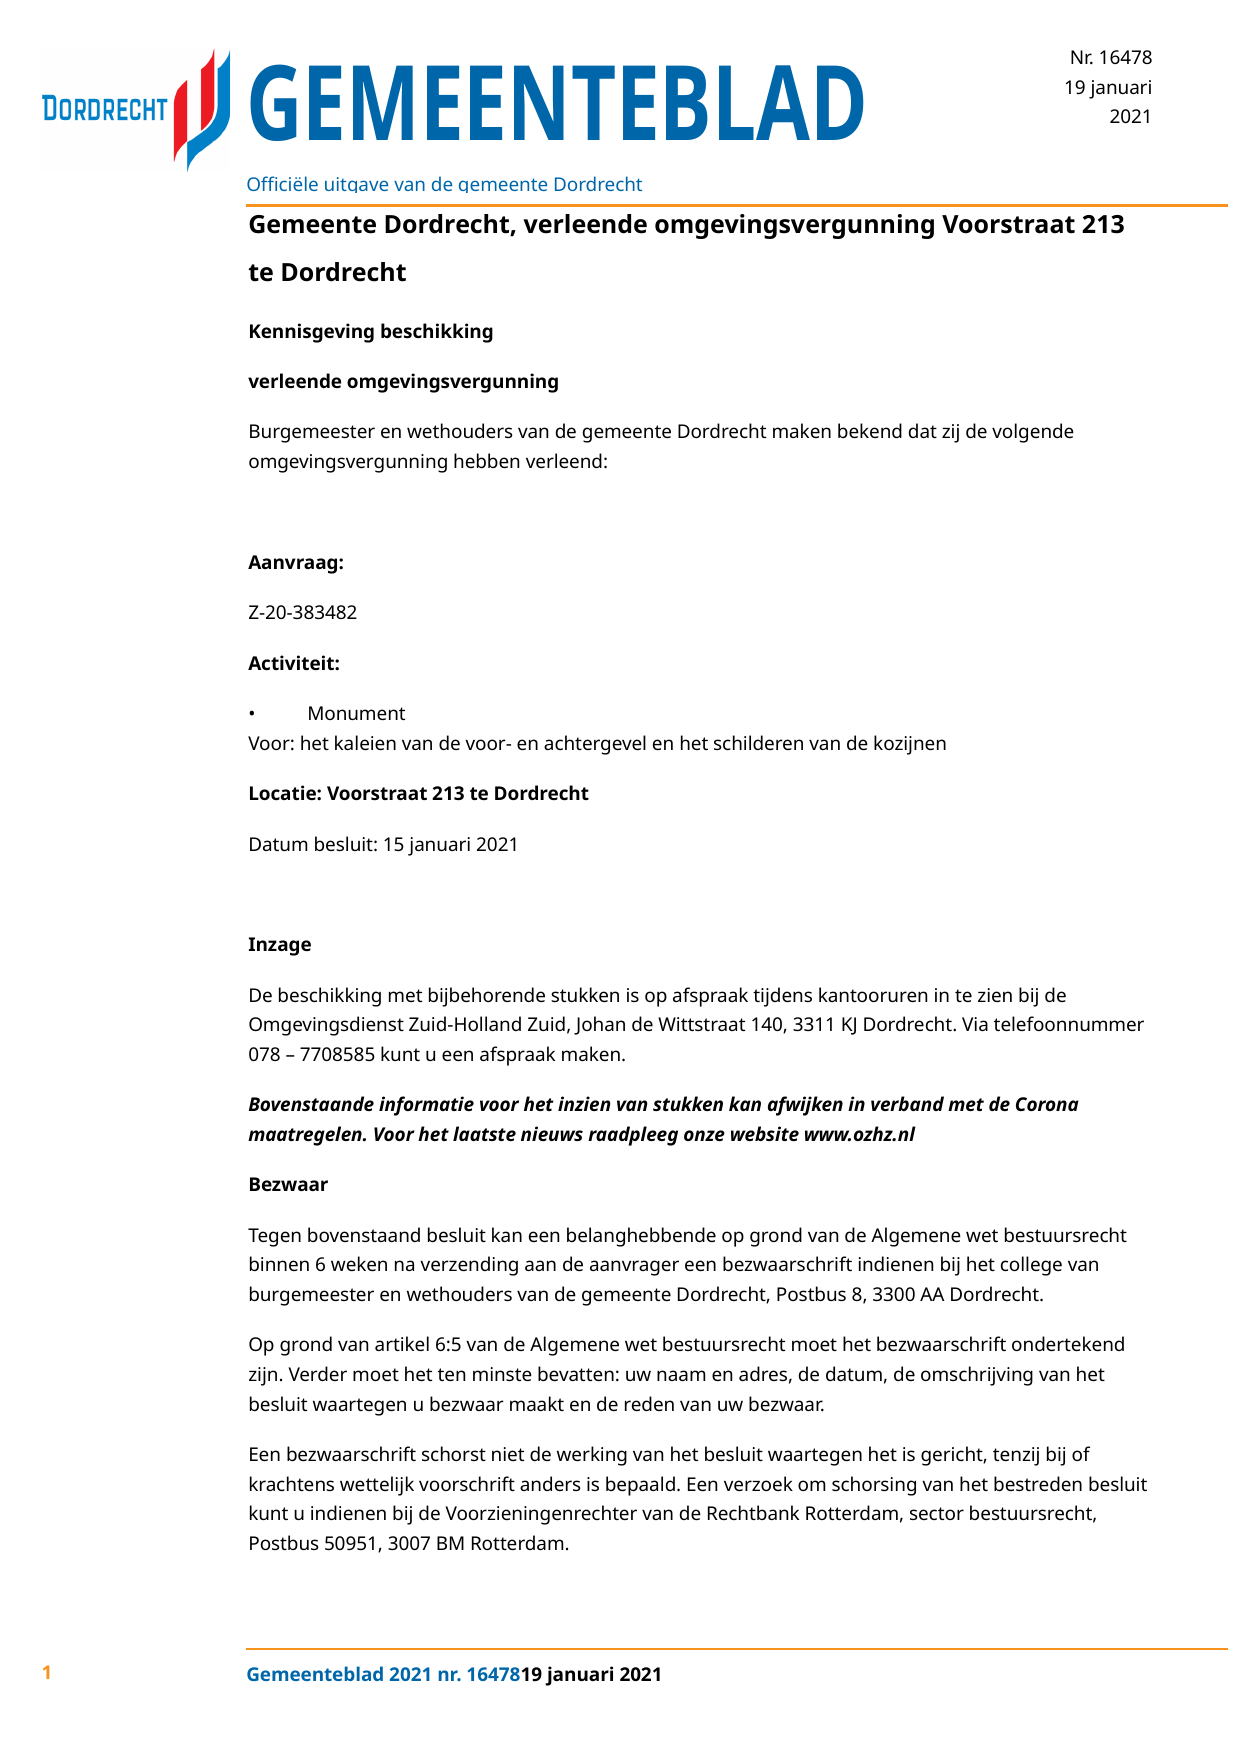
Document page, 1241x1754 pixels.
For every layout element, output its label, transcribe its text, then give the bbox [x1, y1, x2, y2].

text Gemeente Dordrecht, verleende omgevingsvergunning Voorstraat 213 te Dordrecht [248, 207, 1152, 288]
text Bezwaar [248, 1172, 1152, 1197]
text Inzage [248, 932, 1152, 957]
list Monument [248, 700, 1152, 726]
text Burgemeester en wethouders van de gemeente Dordrecht maken bekend dat zij de volgende omgevingsvergunning hebben verleend: [248, 419, 1152, 474]
text Locatie: Voorstraat 213 te Dordrecht [248, 780, 1152, 806]
text Kennisgeving beschikking [248, 318, 1152, 344]
text Activiteit: [248, 650, 1152, 676]
text Een bezwaarschrift schorst niet de werking van het besluit waartegen het is gericht, tenzij bij of krachtens wettelijk voorschrift anders is bepaald. Een verzoek om schorsing van het bestreden besluit kunt u indienen bij de Voorzieningenrechter van de Rechtbank Rotterdam, sector bestuursrecht, Postbus 50951, 3007 BM Rotterdam. [248, 1441, 1152, 1556]
text Tegen bovenstaand besluit kan een belanghebbende op grond van de Algemene wet bestuursrecht binnen 6 weken na verzending aan de aanvrager een bezwaarschrift indienen bij het college van burgemeester en wethouders van de gemeente Dordrecht, Postbus 8, 3300 AA Dordrecht. [248, 1222, 1152, 1307]
text Z-20-383482 [248, 599, 1152, 625]
text Bovenstaande informatie voor het inzien van stukken kan afwijken in verband met de Corona maatregelen. Voor het laatste nieuws raadpleeg onze website www.ozhz.nl [248, 1092, 1152, 1147]
text verleende omgevingsvergunning [248, 368, 1152, 394]
text Op grond van artikel 6:5 van de Algemene wet bestuursrecht moet het bezwaarschrift ondertekend zijn. Verder moet het ten minste bevatten: uw naam en adres, de datum, de omschrijving van het besluit waartegen u bezwaar maakt en de reden van uw bezwaar. [248, 1332, 1152, 1417]
text Datum besluit: 15 januari 2021 [248, 831, 1152, 857]
text Voor: het kaleien van de voor- en achtergevel en het schilderen van de kozijnen [248, 730, 1152, 756]
picture [41, 47, 231, 172]
text Aanvraag: [248, 549, 1152, 575]
text De beschikking met bijbehorende stukken is op afspraak tijdens kantooruren in te zien bij de Omgevingsdienst Zuid-Holland Zuid, Johan de Wittstraat 140, 3311 KJ Dordrecht. Via telefoonnummer 078 – 7708585 kunt u een afspraak maken. [248, 982, 1152, 1067]
